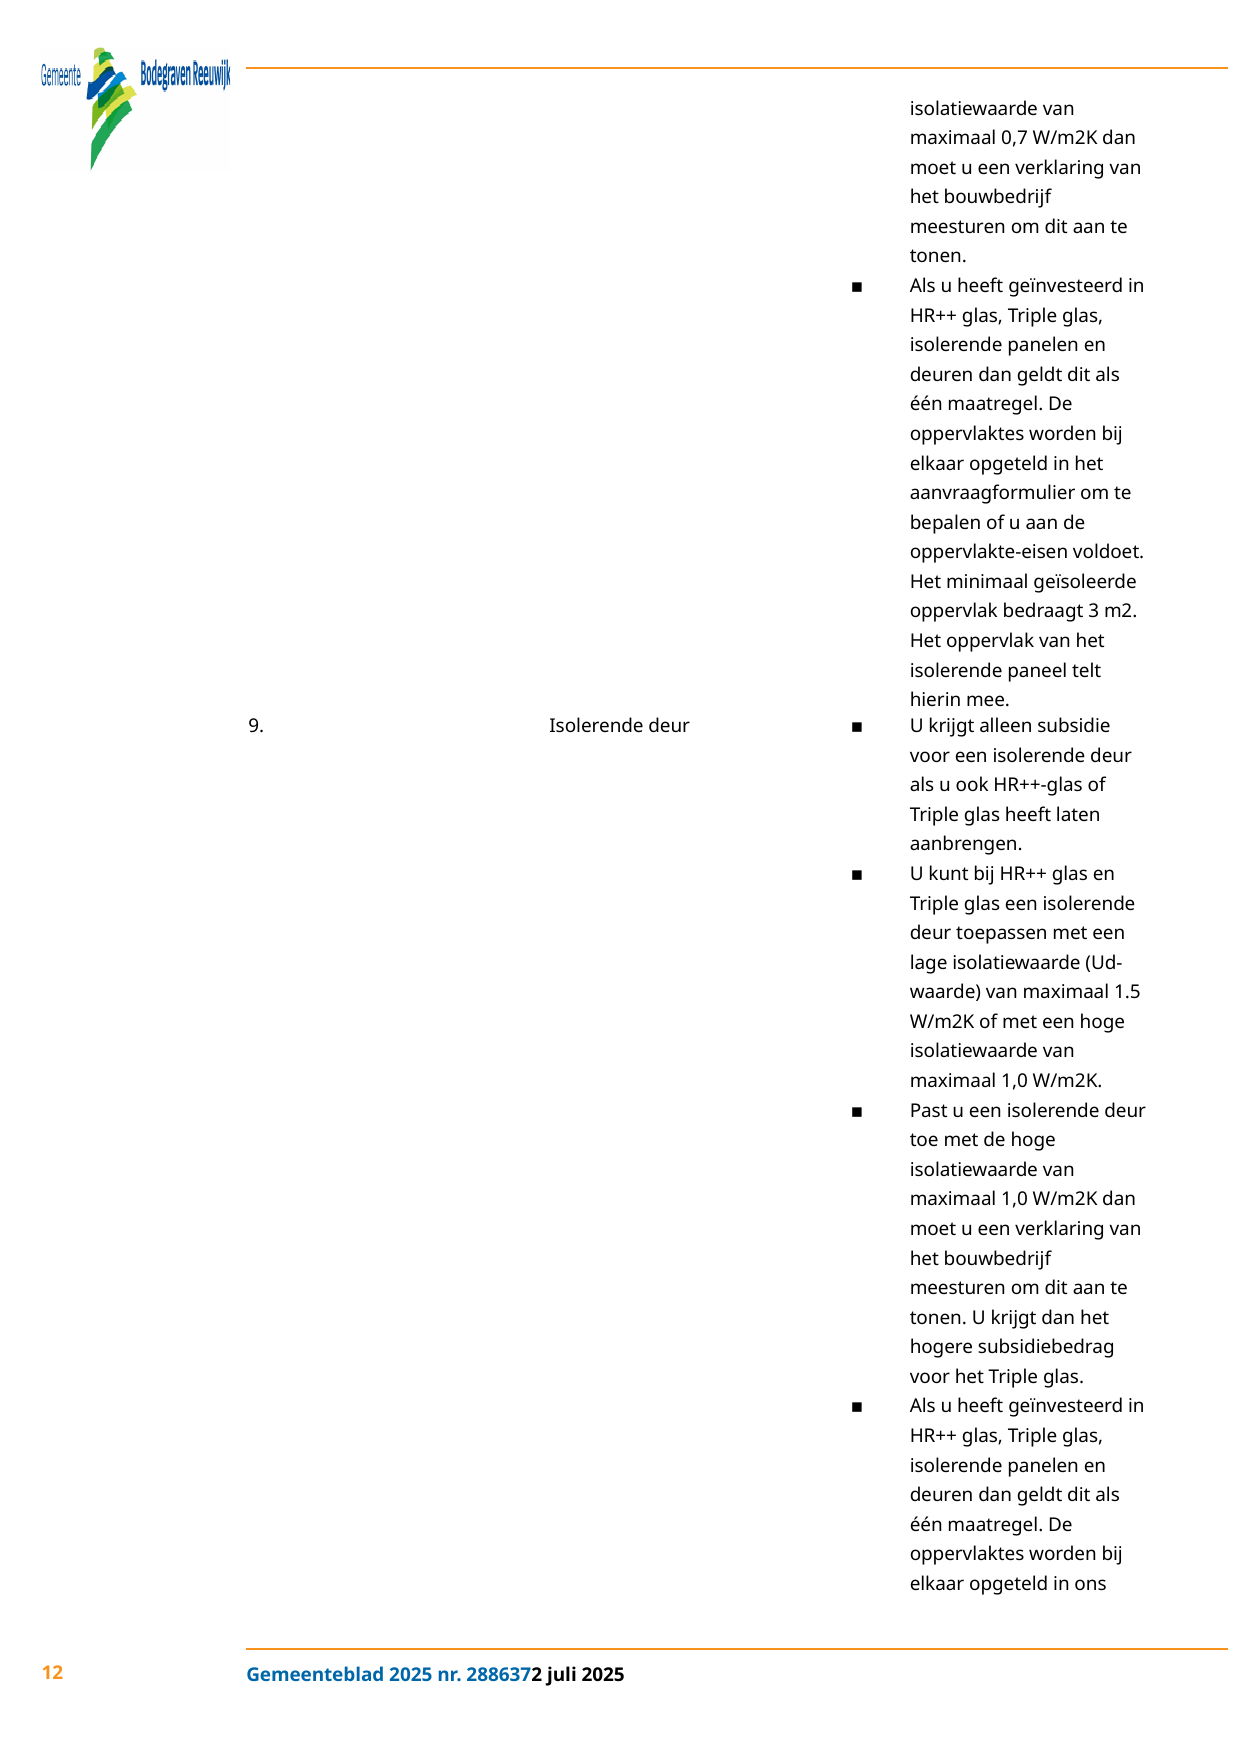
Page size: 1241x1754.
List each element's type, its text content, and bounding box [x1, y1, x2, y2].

table_cell [549, 95, 850, 712]
picture [41, 47, 231, 172]
table_cell Isolerende deur [549, 712, 850, 1596]
table_cell U krijgt alleen subsidie voor een isolerende deur als u ook HR++-glas of Triple glas heeft laten aanbrengen. U kunt bij HR++ glas en Triple glas een isolerende deur toepassen met een lage isolatiewaarde (Ud-waarde) van maximaal 1.5 W/m2K of met een hoge isolatiewaarde van maximaal 1,0 W/m2K. Past u een isolerende deur toe met de hoge isolatiewaarde van maximaal 1,0 W/m2K dan moet u een verklaring van het bouwbedrijf meesturen om dit aan te tonen. U krijgt dan het hogere subsidiebedrag voor het Triple glas. Als u heeft geïnvesteerd in HR++ glas, Triple glas, isolerende panelen en deuren dan geldt dit als één maatregel. De oppervlaktes worden bij elkaar opgeteld in ons [850, 712, 1152, 1596]
table_cell 9. [248, 712, 549, 1596]
table_cell [248, 95, 549, 712]
table_cell isolatiewaarde van maximaal 0,7 W/m2K dan moet u een verklaring van het bouwbedrijf meesturen om dit aan te tonen. Als u heeft geïnvesteerd in HR++ glas, Triple glas, isolerende panelen en deuren dan geldt dit als één maatregel. De oppervlaktes worden bij elkaar opgeteld in het aanvraagformulier om te bepalen of u aan de oppervlakte-eisen voldoet. Het minimaal geïsoleerde oppervlak bedraagt 3 m2. Het oppervlak van het isolerende paneel telt hierin mee. [850, 95, 1152, 712]
